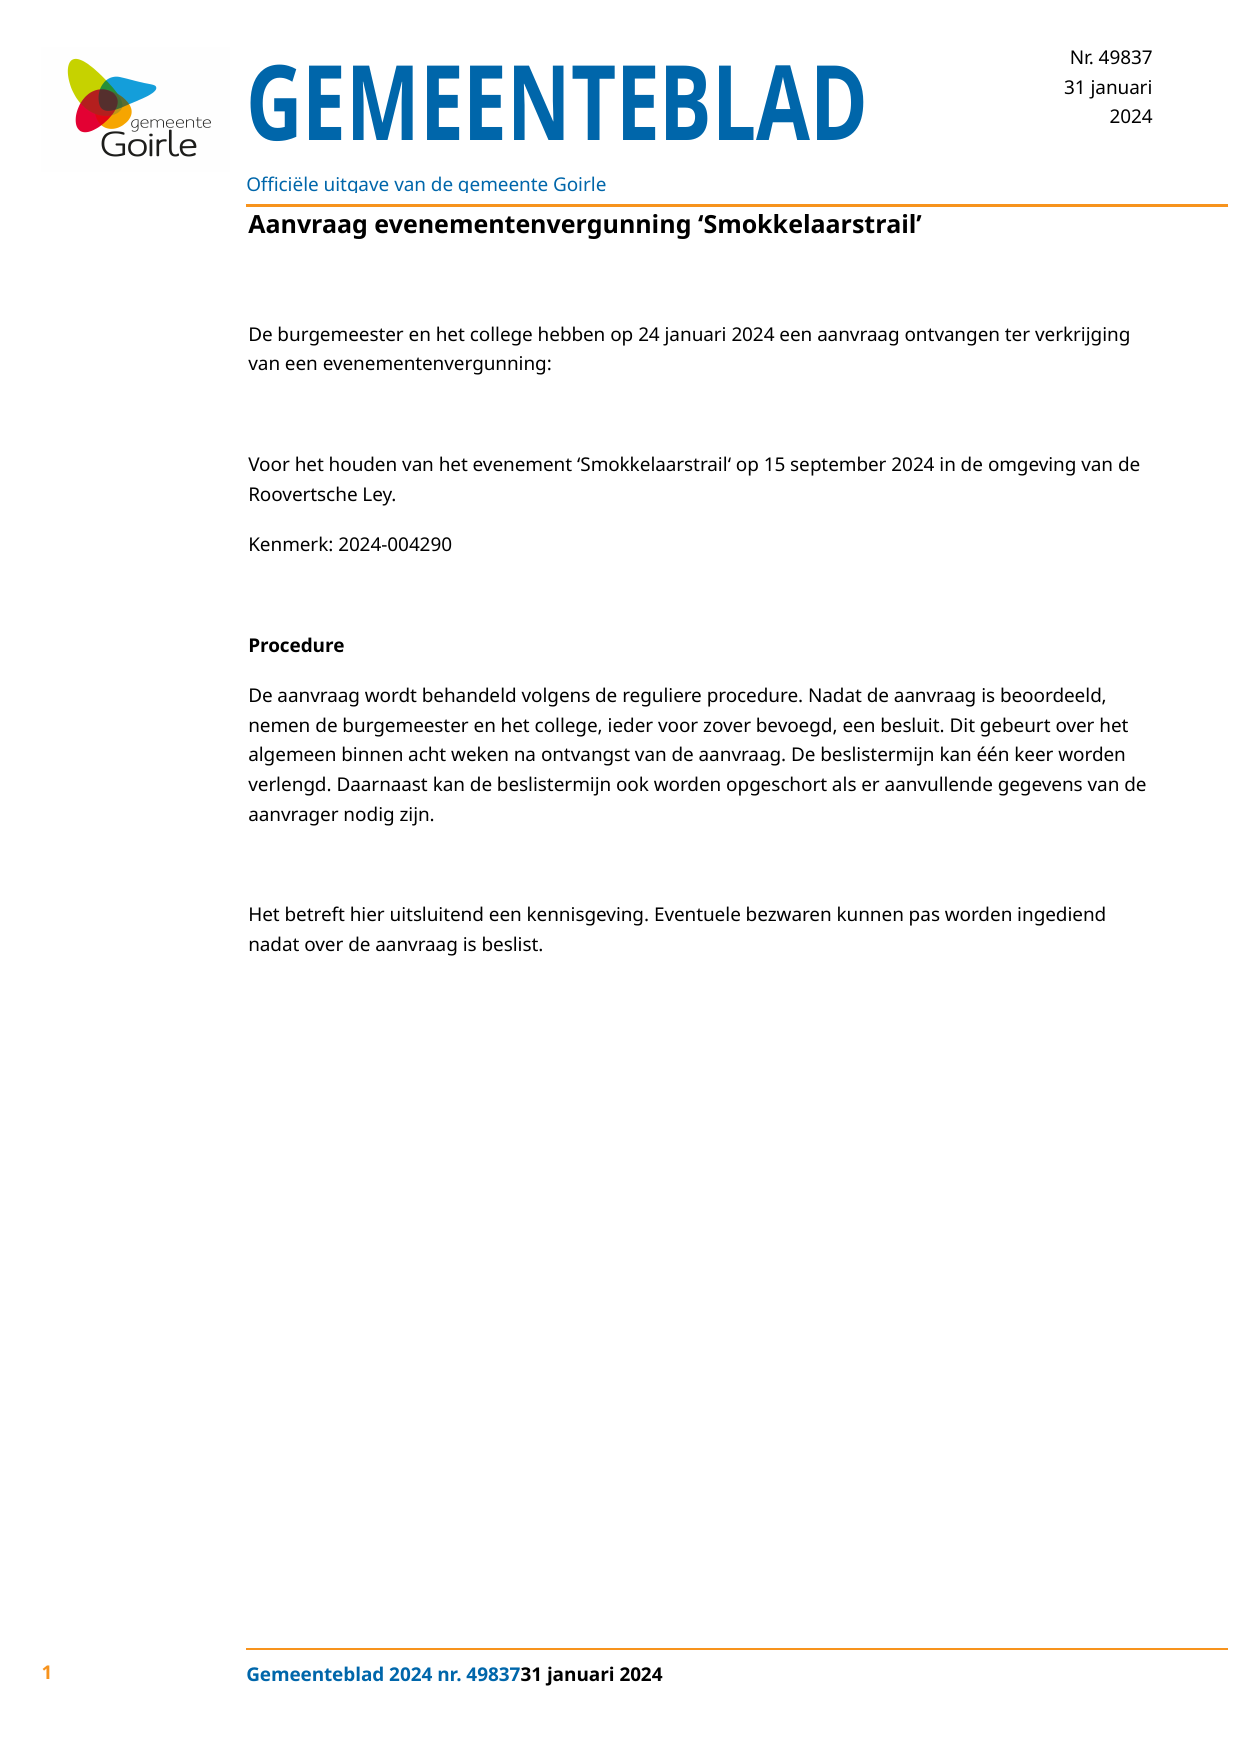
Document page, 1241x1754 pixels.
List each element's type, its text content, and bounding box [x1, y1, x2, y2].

picture [41, 47, 231, 172]
text De aanvraag wordt behandeld volgens de reguliere procedure. Nadat de aanvraag is beoordeeld, nemen de burgemeester en het college, ieder voor zover bevoegd, een besluit. Dit gebeurt over het algemeen binnen acht weken na ontvangst van de aanvraag. De beslistermijn kan één keer worden verlengd. Daarnaast kan de beslistermijn ook worden opgeschort als er aanvullende gegevens van de aanvrager nodig zijn. [248, 682, 1152, 826]
text Kenmerk: 2024-004290 [248, 531, 1152, 557]
text Aanvraag evenementenvergunning ‘Smokkelaarstrail’ [248, 207, 1152, 241]
text De burgemeester en het college hebben op 24 januari 2024 een aanvraag ontvangen ter verkrijging van een evenementenvergunning: [248, 321, 1152, 376]
text Het betreft hier uitsluitend een kennisgeving. Eventuele bezwaren kunnen pas worden ingediend nadat over de aanvraag is beslist. [248, 902, 1152, 957]
text Procedure [248, 632, 1152, 658]
text Voor het houden van het evenement ‘Smokkelaarstrail‘ op 15 september 2024 in de omgeving van de Roovertsche Ley. [248, 451, 1152, 506]
